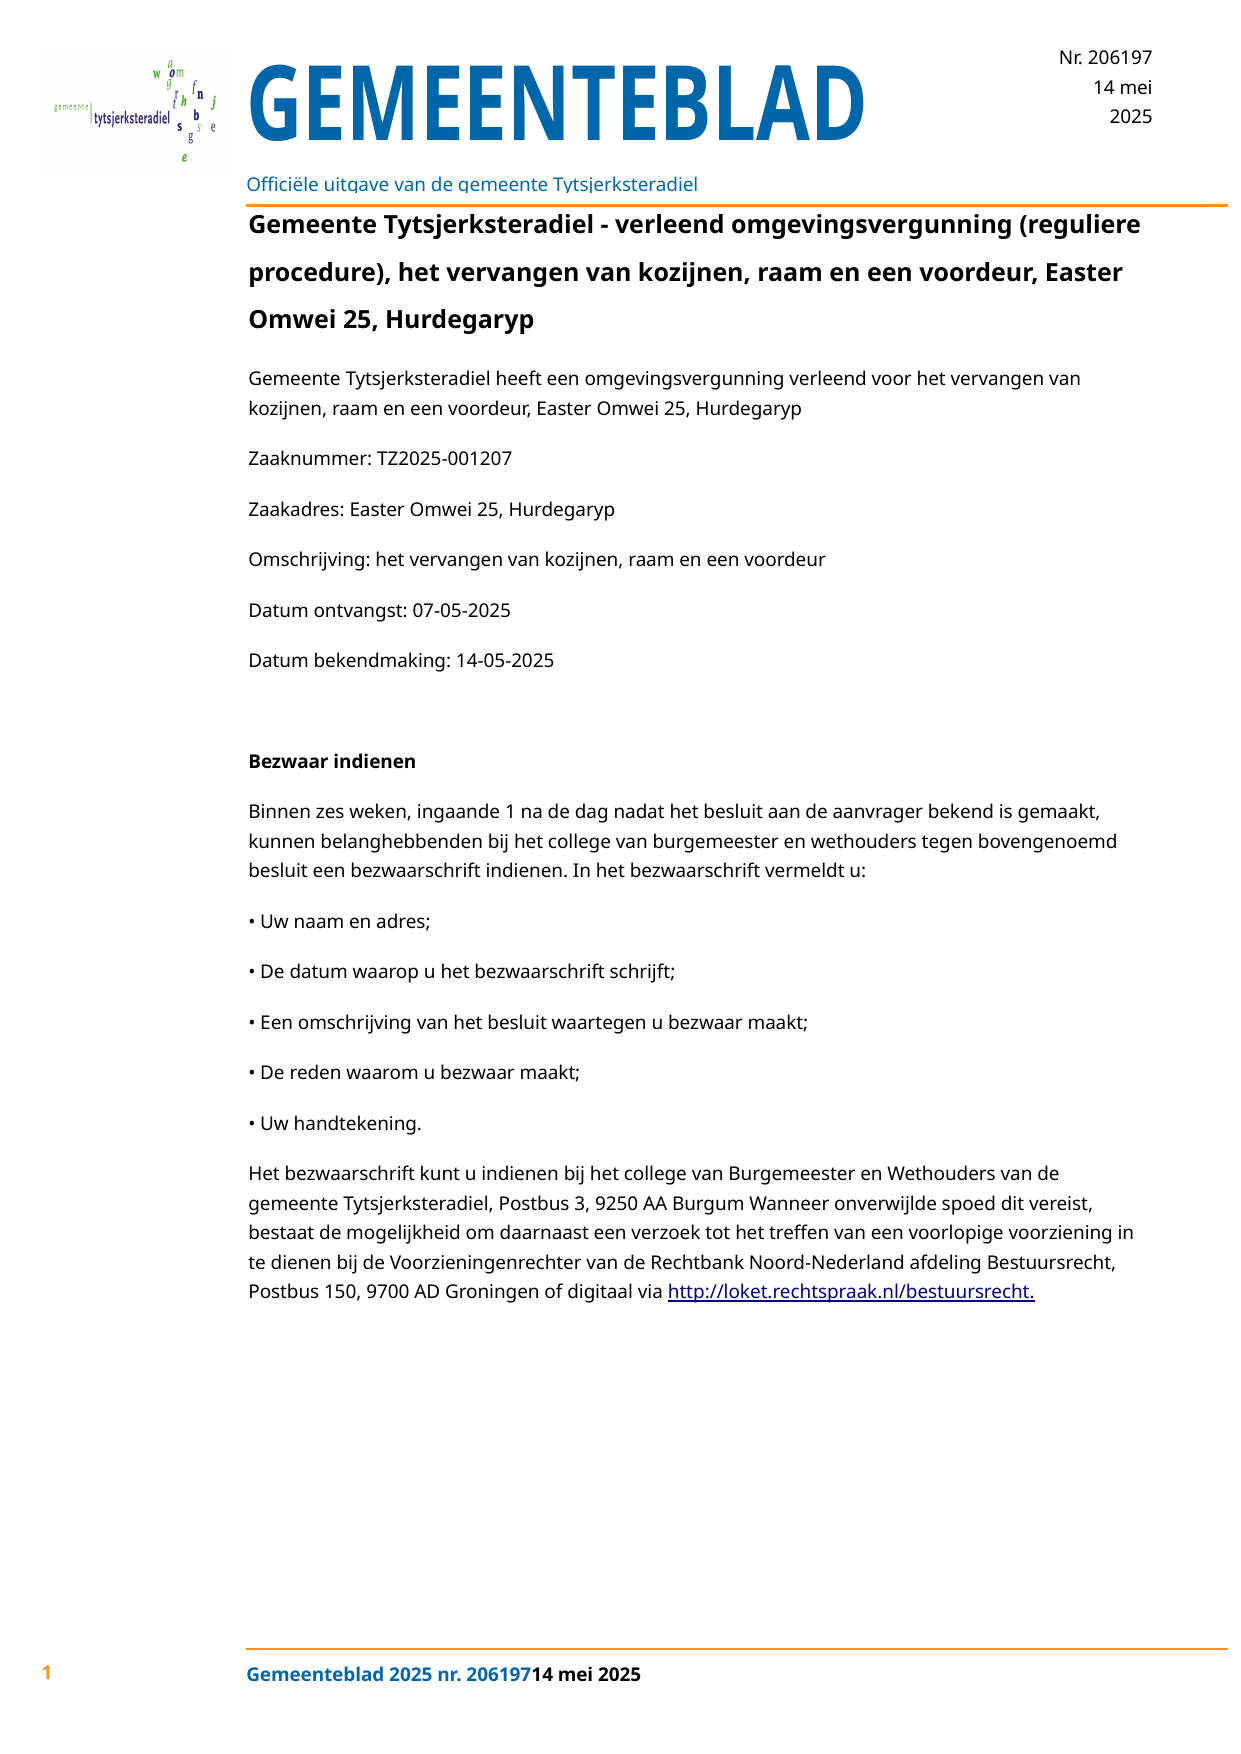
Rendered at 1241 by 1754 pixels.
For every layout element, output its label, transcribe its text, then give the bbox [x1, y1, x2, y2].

text Omschrijving: het vervangen van kozijnen, raam en een voordeur [248, 546, 1152, 572]
text • De reden waarom u bezwaar maakt; [248, 1059, 1152, 1085]
text Gemeente Tytsjerksteradiel heeft een omgevingsvergunning verleend voor het vervangen van kozijnen, raam en een voordeur, Easter Omwei 25, Hurdegaryp [248, 366, 1152, 421]
text • De datum waarop u het bezwaarschrift schrijft; [248, 958, 1152, 984]
text • Een omschrijving van het besluit waartegen u bezwaar maakt; [248, 1009, 1152, 1034]
text Het bezwaarschrift kunt u indienen bij het college van Burgemeester en Wethouders van de gemeente Tytsjerksteradiel, Postbus 3, 9250 AA Burgum Wanneer onverwijlde spoed dit vereist, bestaat de mogelijkheid om daarnaast een verzoek tot het treffen van een voorlopige voorziening in te dienen bij de Voorzieningenrechter van de Rechtbank Noord-Nederland afdeling Bestuursrecht, Postbus 150, 9700 AD Groningen of digitaal via http://loket.rechtspraak.nl/bestuursrecht. [248, 1160, 1152, 1304]
text Binnen zes weken, ingaande 1 na de dag nadat het besluit aan de aanvrager bekend is gemaakt, kunnen belanghebbenden bij het college van burgemeester en wethouders tegen bovengenoemd besluit een bezwaarschrift indienen. In het bezwaarschrift vermeldt u: [248, 798, 1152, 883]
text Zaakadres: Easter Omwei 25, Hurdegaryp [248, 496, 1152, 522]
text Datum ontvangst: 07-05-2025 [248, 597, 1152, 622]
text Zaaknummer: TZ2025-001207 [248, 446, 1152, 471]
text • Uw handtekening. [248, 1110, 1152, 1135]
text Gemeente Tytsjerksteradiel - verleend omgevingsvergunning (reguliere procedure), het vervangen van kozijnen, raam en een voordeur, Easter Omwei 25, Hurdegaryp [248, 207, 1152, 336]
text • Uw naam en adres; [248, 908, 1152, 934]
text Bezwaar indienen [248, 748, 1152, 774]
picture [41, 47, 231, 172]
text Datum bekendmaking: 14-05-2025 [248, 647, 1152, 673]
